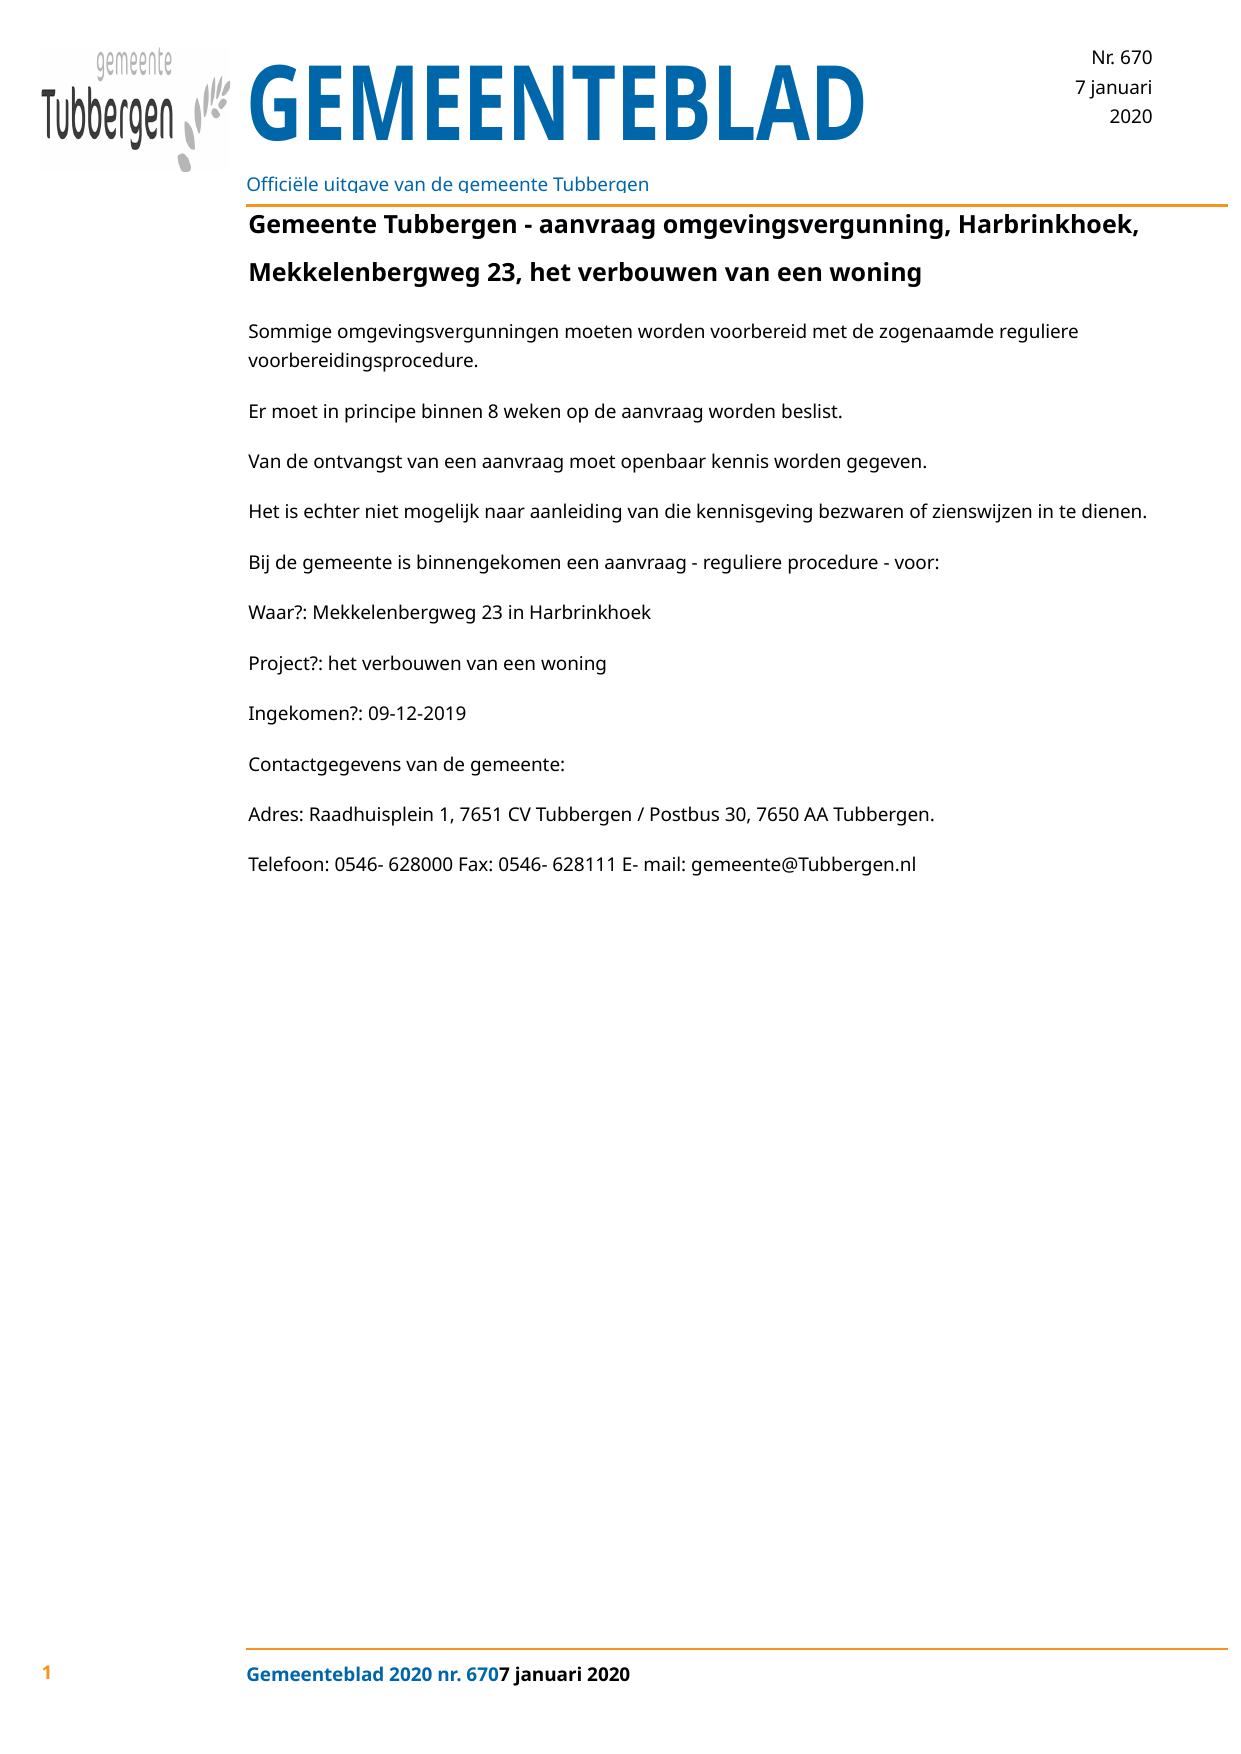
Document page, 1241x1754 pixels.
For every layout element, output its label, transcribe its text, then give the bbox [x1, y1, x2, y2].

text Contactgegevens van de gemeente: [248, 751, 1152, 777]
text Bij de gemeente is binnengekomen een aanvraag - reguliere procedure - voor: [248, 549, 1152, 575]
text Er moet in principe binnen 8 weken op de aanvraag worden beslist. [248, 398, 1152, 424]
text Telefoon: 0546- 628000 Fax: 0546- 628111 E- mail: gemeente@Tubbergen.nl [248, 852, 1152, 877]
text Gemeente Tubbergen - aanvraag omgevingsvergunning, Harbrinkhoek, Mekkelenbergweg 23, het verbouwen van een woning [248, 207, 1152, 288]
text Waar?: Mekkelenbergweg 23 in Harbrinkhoek [248, 599, 1152, 625]
picture [41, 47, 231, 172]
text Adres: Raadhuisplein 1, 7651 CV Tubbergen / Postbus 30, 7650 AA Tubbergen. [248, 801, 1152, 827]
text Sommige omgevingsvergunningen moeten worden voorbereid met de zogenaamde reguliere voorbereidingsprocedure. [248, 318, 1152, 373]
text Het is echter niet mogelijk naar aanleiding van die kennisgeving bezwaren of zienswijzen in te dienen. [248, 499, 1152, 524]
text Van de ontvangst van een aanvraag moet openbaar kennis worden gegeven. [248, 448, 1152, 474]
text Ingekomen?: 09-12-2019 [248, 700, 1152, 726]
text Project?: het verbouwen van een woning [248, 650, 1152, 676]
